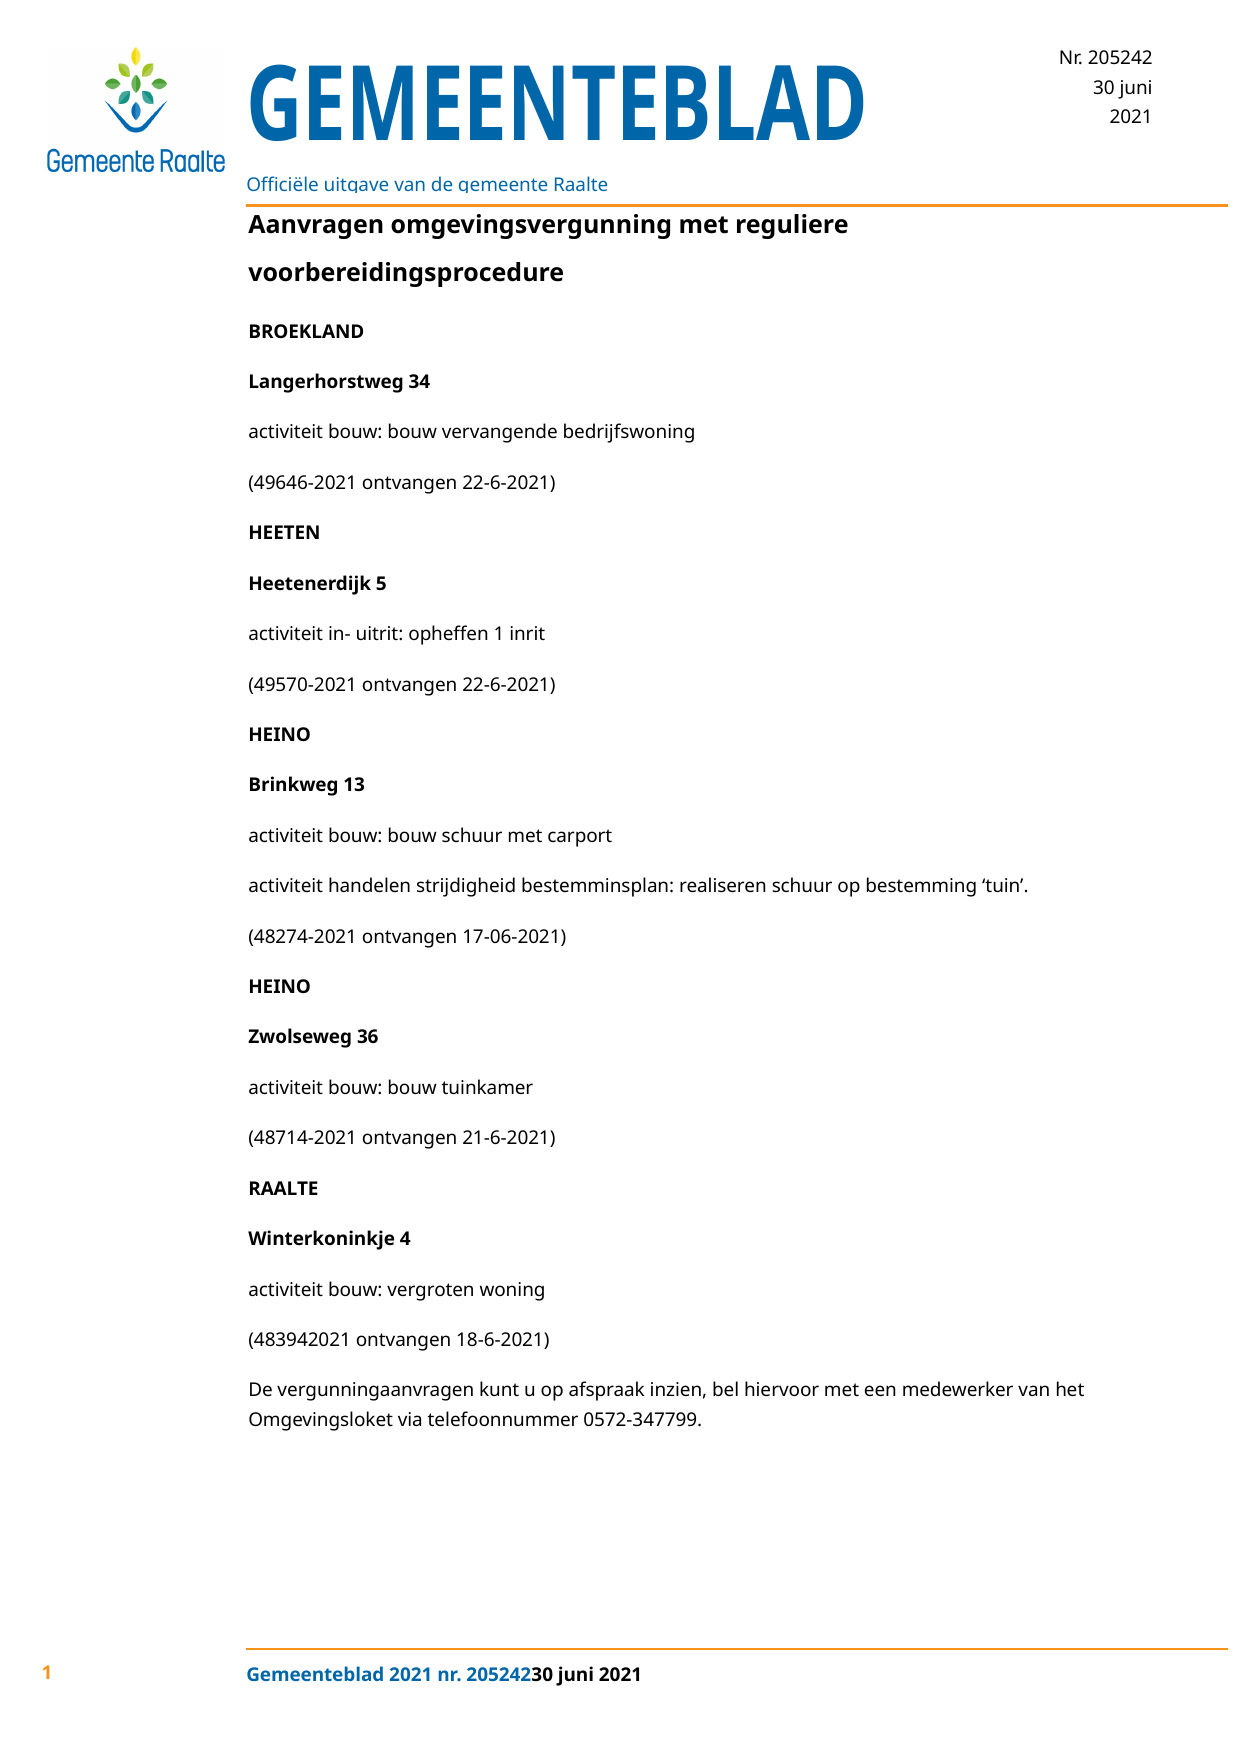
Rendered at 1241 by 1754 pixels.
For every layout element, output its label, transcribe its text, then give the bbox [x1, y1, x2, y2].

text HEINO [248, 973, 1152, 999]
text (49646-2021 ontvangen 22-6-2021) [248, 469, 1152, 495]
text Brinkweg 13 [248, 772, 1152, 797]
text HEINO [248, 721, 1152, 747]
text activiteit bouw: vergroten woning [248, 1276, 1152, 1302]
text (48274-2021 ontvangen 17-06-2021) [248, 923, 1152, 949]
text Langerhorstweg 34 [248, 368, 1152, 394]
text activiteit in- uitrit: opheffen 1 inrit [248, 620, 1152, 646]
text RAALTE [248, 1175, 1152, 1201]
text Winterkoninkje 4 [248, 1225, 1152, 1251]
text De vergunningaanvragen kunt u op afspraak inzien, bel hiervoor met een medewerker van het Omgevingsloket via telefoonnummer 0572-347799. [248, 1377, 1152, 1432]
text Aanvragen omgevingsvergunning met reguliere voorbereidingsprocedure [248, 207, 1152, 288]
text HEETEN [248, 519, 1152, 545]
text Heetenerdijk 5 [248, 570, 1152, 596]
text activiteit bouw: bouw vervangende bedrijfswoning [248, 419, 1152, 444]
text BROEKLAND [248, 318, 1152, 344]
text Zwolseweg 36 [248, 1024, 1152, 1049]
text activiteit bouw: bouw tuinkamer [248, 1074, 1152, 1100]
text (483942021 ontvangen 18-6-2021) [248, 1326, 1152, 1352]
text activiteit handelen strijdigheid bestemminsplan: realiseren schuur op bestemming ‘tuin’. [248, 872, 1152, 898]
text (49570-2021 ontvangen 22-6-2021) [248, 671, 1152, 697]
picture [41, 47, 231, 172]
text (48714-2021 ontvangen 21-6-2021) [248, 1124, 1152, 1150]
text activiteit bouw: bouw schuur met carport [248, 822, 1152, 848]
